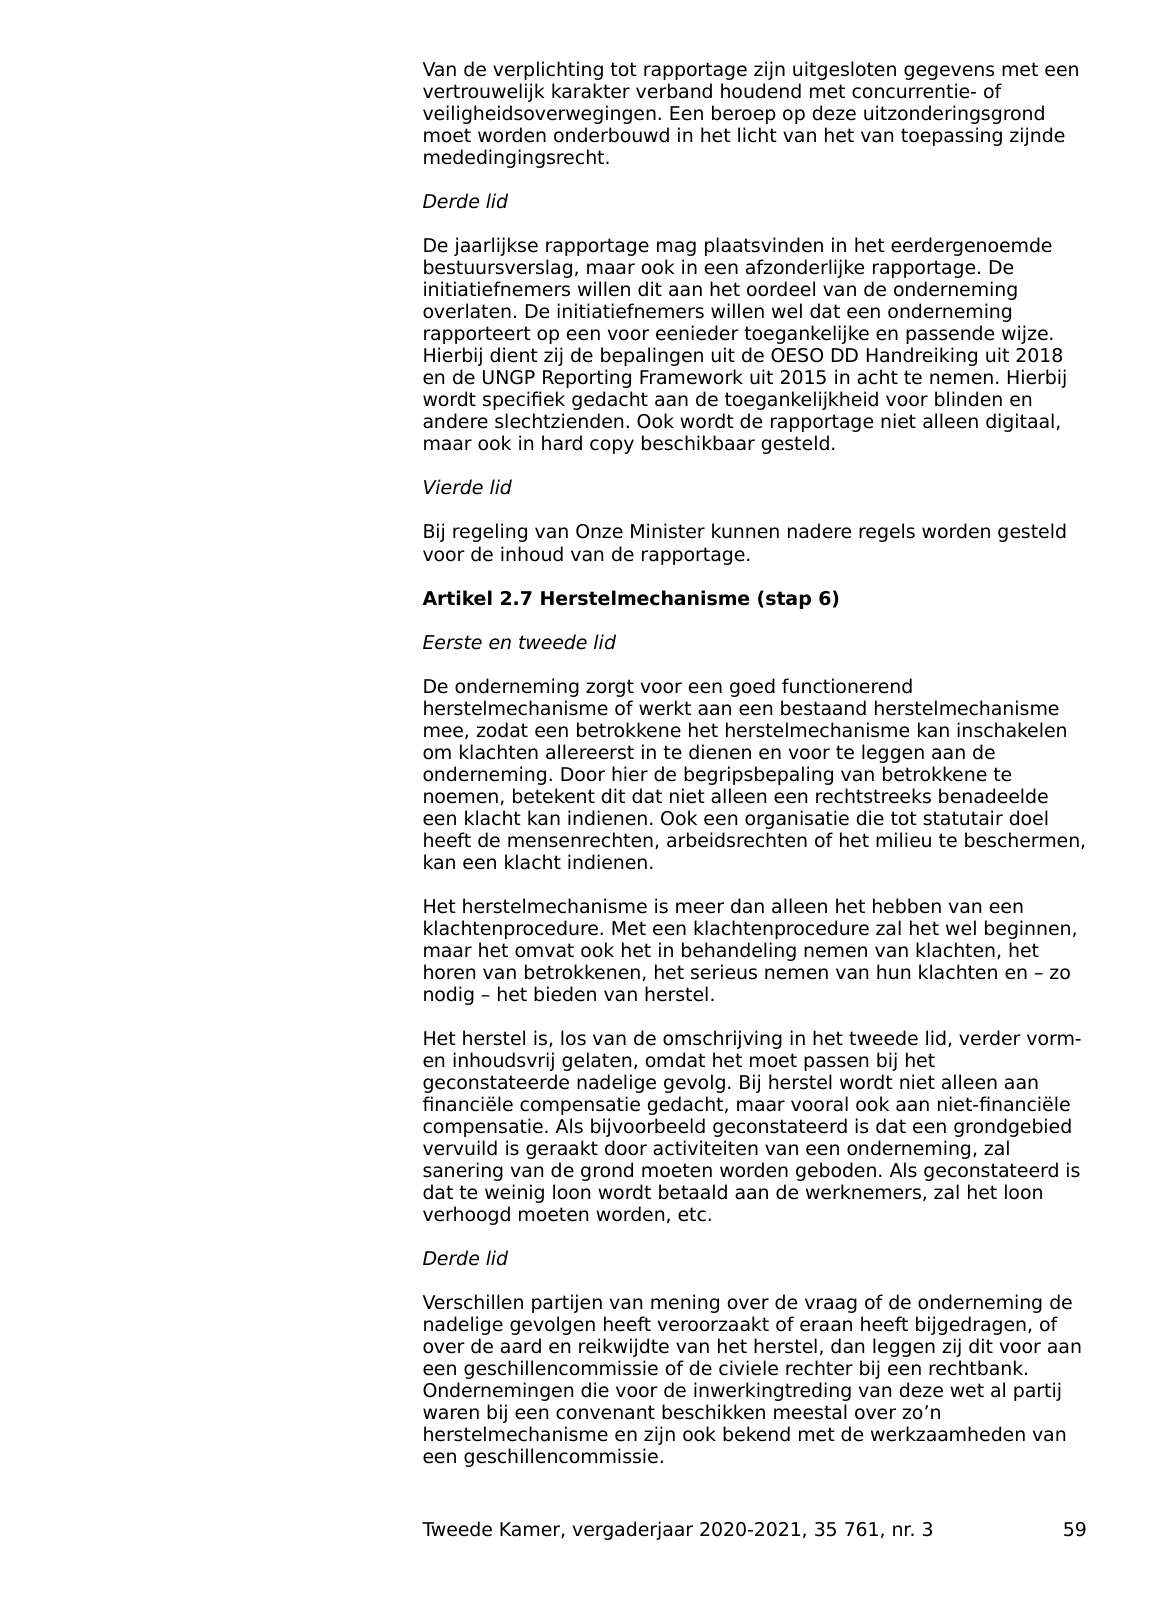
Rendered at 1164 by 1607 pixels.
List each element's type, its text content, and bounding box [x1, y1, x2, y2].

text De onderneming zorgt voor een goed functionerend herstelmechanisme of werkt aan een bestaand herstelmechanisme mee, zodat een betrokkene het herstelmechanisme kan inschakelen om klachten allereerst in te dienen en voor te leggen aan de onderneming. Door hier de begripsbepaling van betrokkene te noemen, betekent dit dat niet alleen een rechtstreeks benadeelde een klacht kan indienen. Ook een organisatie die tot statutair doel heeft de mensenrechten, arbeidsrechten of het milieu te beschermen, kan een klacht indienen. [422, 676, 1087, 874]
text Hierbij dient zij de bepalingen uit de OESO DD Handreiking uit 2018 en de UNGP Reporting Framework uit 2015 in acht te nemen. Hierbij wordt specifiek gedacht aan de toegankelijkheid voor blinden en andere slechtzienden. Ook wordt de rapportage niet alleen digitaal, maar ook in hard copy beschikbaar gesteld. [422, 345, 1087, 455]
text Van de verplichting tot rapportage zijn uitgesloten gegevens met een vertrouwelijk karakter verband houdend met concurrentie- of veiligheidsoverwegingen. Een beroep op deze uitzonderingsgrond moet worden onderbouwd in het licht van het van toepassing zijnde mededingingsrecht. [422, 59, 1087, 169]
text Het herstel is, los van de omschrijving in het tweede lid, verder vorm- en inhoudsvrij gelaten, omdat het moet passen bij het geconstateerde nadelige gevolg. Bij herstel wordt niet alleen aan financiële compensatie gedacht, maar vooral ook aan niet-financiële compensatie. Als bijvoorbeeld geconstateerd is dat een grondgebied vervuild is geraakt door activiteiten van een onderneming, zal sanering van de grond moeten worden geboden. Als geconstateerd is dat te weinig loon wordt betaald aan de werknemers, zal het loon verhoogd moeten worden, etc. [422, 1028, 1087, 1226]
text Het herstelmechanisme is meer dan alleen het hebben van een klachtenprocedure. Met een klachtenprocedure zal het wel beginnen, maar het omvat ook het in behandeling nemen van klachten, het horen van betrokkenen, het serieus nemen van hun klachten en – zo nodig – het bieden van herstel. [422, 896, 1087, 1006]
subtitle Eerste en tweede lid [422, 632, 1087, 654]
subtitle Derde lid [422, 191, 1087, 213]
text Verschillen partijen van mening over de vraag of de onderneming de nadelige gevolgen heeft veroorzaakt of eraan heeft bijgedragen, of over de aard en reikwijdte van het herstel, dan leggen zij dit voor aan een geschillencommissie of de civiele rechter bij een rechtbank. Ondernemingen die voor de inwerkingtreding van deze wet al partij waren bij een convenant beschikken meestal over zo’n herstelmechanisme en zijn ook bekend met de werkzaamheden van een geschillencommissie. [422, 1292, 1087, 1468]
text De jaarlijkse rapportage mag plaatsvinden in het eerdergenoemde bestuursverslag, maar ook in een afzonderlijke rapportage. De initiatiefnemers willen dit aan het oordeel van de onderneming overlaten. De initiatiefnemers willen wel dat een onderneming rapporteert op een voor eenieder toegankelijke en passende wijze. [422, 235, 1087, 345]
text Bij regeling van Onze Minister kunnen nadere regels worden gesteld voor de inhoud van de rapportage. [422, 521, 1087, 565]
subtitle Vierde lid [422, 477, 1087, 499]
subtitle Artikel 2.7 Herstelmechanisme (stap 6) [422, 588, 1087, 609]
subtitle Derde lid [422, 1248, 1087, 1270]
